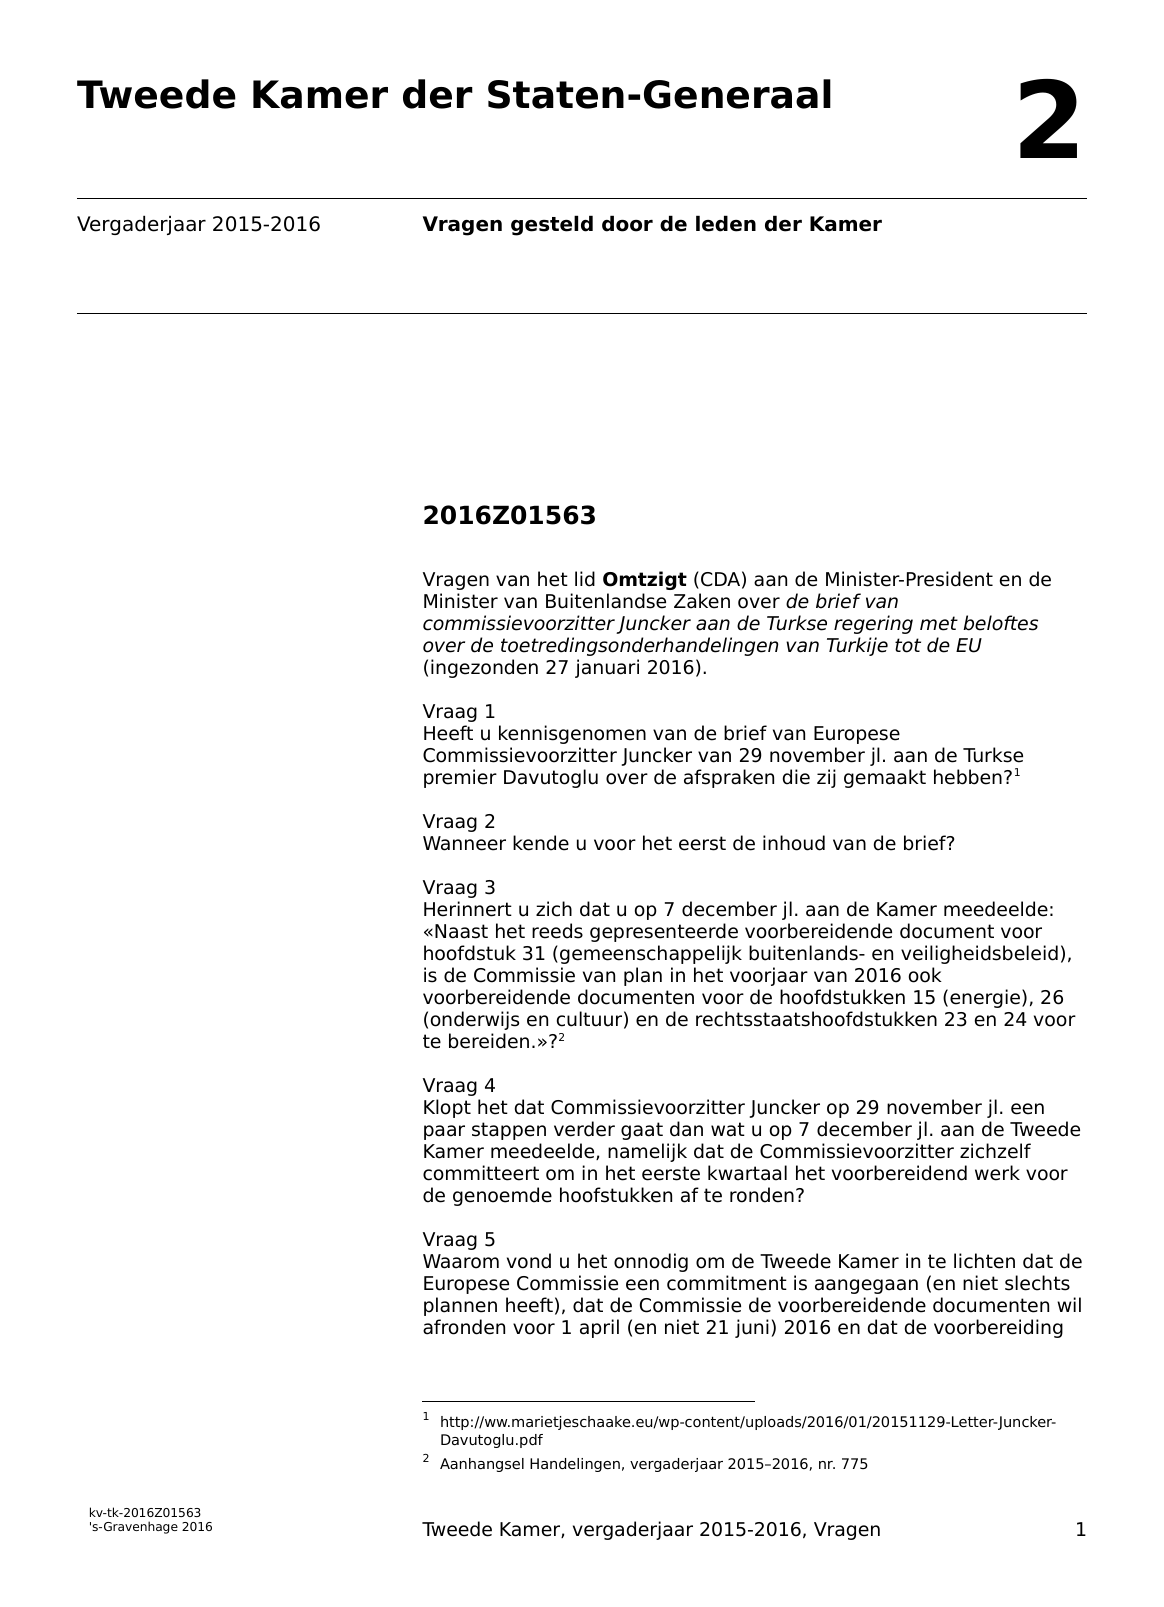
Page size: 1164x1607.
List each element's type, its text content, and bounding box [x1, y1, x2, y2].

text Herinnert u zich dat u op 7 december jl. aan de Kamer meedeelde: «Naast het reeds gepresenteerde voorbereidende document voor hoofdstuk 31 (gemeenschappelijk buitenlands- en veiligheidsbeleid), is de Commissie van plan in het voorjaar van 2016 ook voorbereidende documenten voor de hoofdstukken 15 (energie), 26 (onderwijs en cultuur) en de rechtsstaatshoofdstukken 23 en 24 voor te bereiden.»? [422, 899, 1087, 1053]
text 2016Z01563 [422, 501, 1087, 531]
text Aanhangsel Handelingen, vergaderjaar 2015–2016, nr. 775 [422, 1452, 1087, 1474]
text Wanneer kende u voor het eerst de inhoud van de brief? [422, 833, 1087, 855]
text Vraag 3 [422, 877, 1087, 899]
text Waarom vond u het onnodig om de Tweede Kamer in te lichten dat de Europese Commissie een commitment is aangegaan (en niet slechts plannen heeft), dat de Commissie de voorbereidende documenten wil afronden voor 1 april (en niet 21 juni) 2016 en dat de voorbereiding [422, 1251, 1087, 1339]
text 's-Gravenhage 2016 [88, 1520, 323, 1534]
table_header Tweede Kamer der Staten-Generaal [77, 59, 886, 198]
table_cell Vergaderjaar 2015-2016 [77, 199, 422, 313]
table_cell Vragen gesteld door de leden der Kamer [422, 199, 1087, 313]
text Vraag 2 [422, 811, 1087, 833]
text http://ww.marietjeschaake.eu/wp-content/uploads/2016/01/20151129-Letter-Juncker-Davutoglu.pdf [422, 1410, 1087, 1449]
text Vragen van het lid Omtzigt (CDA) aan de Minister-President en de Minister van Buitenlandse Zaken over de brief van commissievoorzitter Juncker aan de Turkse regering met beloftes over de toetredingsonderhandelingen van Turkije tot de EU (ingezonden 27 januari 2016). [422, 569, 1087, 679]
table_header 2 [886, 59, 1087, 198]
text Heeft u kennisgenomen van de brief van Europese Commissievoorzitter Juncker van 29 november jl. aan de Turkse premier Davutoglu over de afspraken die zij gemaakt hebben? [422, 723, 1087, 789]
text Vraag 1 [422, 701, 1087, 723]
text Klopt het dat Commissievoorzitter Juncker op 29 november jl. een paar stappen verder gaat dan wat u op 7 december jl. aan de Tweede Kamer meedeelde, namelijk dat de Commissievoorzitter zichzelf committeert om in het eerste kwartaal het voorbereidend werk voor de genoemde hoofstukken af te ronden? [422, 1097, 1087, 1207]
text kv-tk-2016Z01563 [88, 1506, 323, 1520]
text Vraag 5 [422, 1229, 1087, 1251]
text Vraag 4 [422, 1075, 1087, 1097]
